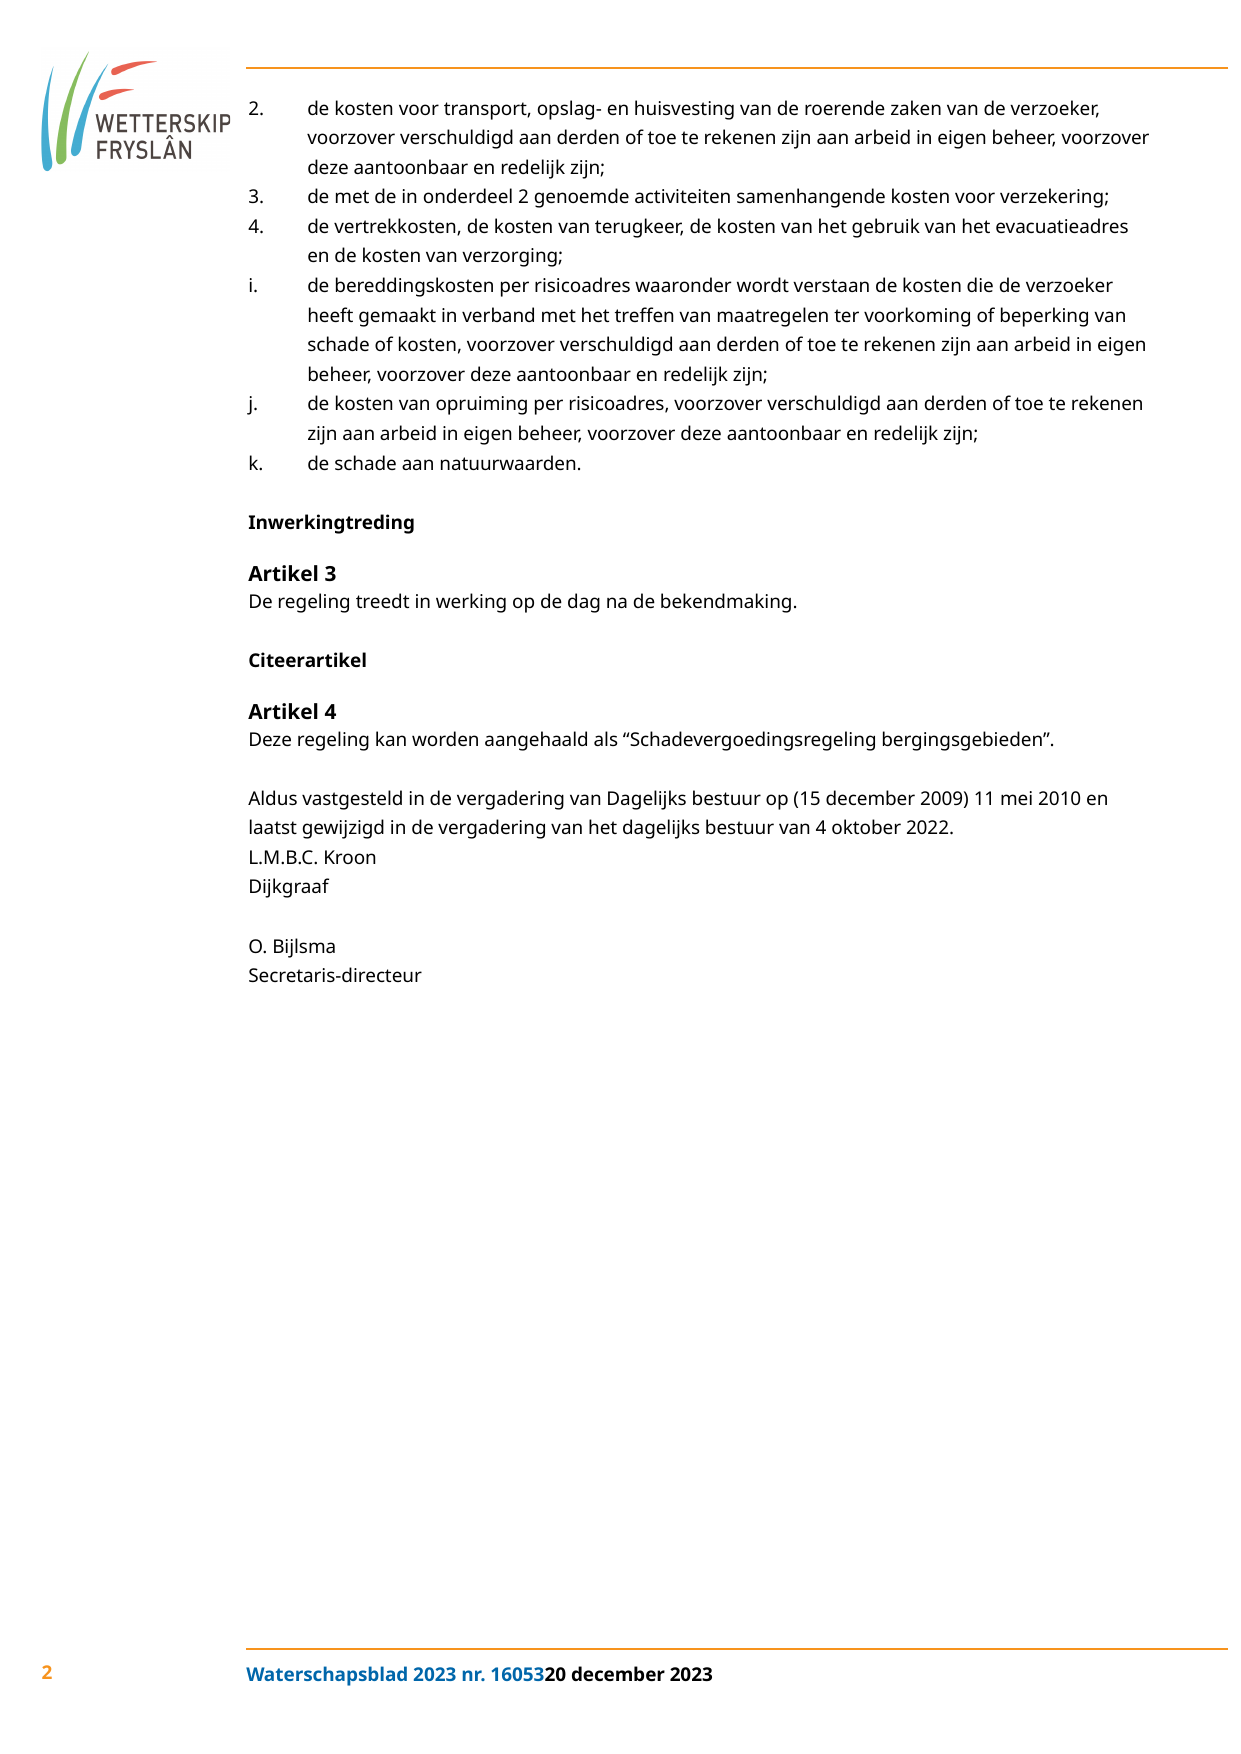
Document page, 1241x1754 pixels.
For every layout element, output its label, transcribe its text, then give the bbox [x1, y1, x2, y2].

list de kosten voor transport, opslag- en huisvesting van de roerende zaken van de verzoeker, voorzover verschuldigd aan derden of toe te rekenen zijn aan arbeid in eigen beheer, voorzover deze aantoonbaar en redelijk zijn; [248, 95, 1152, 180]
text O. Bijlsma [248, 933, 1152, 959]
list de vertrekkosten, de kosten van terugkeer, de kosten van het gebruik van het evacuatieadres en de kosten van verzorging; [248, 213, 1152, 268]
list de kosten van opruiming per risicoadres, voorzover verschuldigd aan derden of toe te rekenen zijn aan arbeid in eigen beheer, voorzover deze aantoonbaar en redelijk zijn; [248, 391, 1152, 446]
list de schade aan natuurwaarden. [248, 450, 1152, 476]
text Artikel 4 [248, 697, 1152, 726]
text Deze regeling kan worden aangehaald als “Schadevergoedingsregeling bergingsgebieden”. [248, 726, 1152, 752]
text De regeling treedt in werking op de dag na de bekendmaking. [248, 588, 1152, 613]
text Artikel 3 [248, 559, 1152, 588]
list de met de in onderdeel 2 genoemde activiteiten samenhangende kosten voor verzekering; [248, 183, 1152, 209]
text Dijkgraaf [248, 874, 1152, 899]
list de bereddingskosten per risicoadres waaronder wordt verstaan de kosten die de verzoeker heeft gemaakt in verband met het treffen van maatregelen ter voorkoming of beperking van schade of kosten, voorzover verschuldigd aan derden of toe te rekenen zijn aan arbeid in eigen beheer, voorzover deze aantoonbaar en redelijk zijn; [248, 272, 1152, 387]
text Citeerartikel [248, 647, 1152, 673]
text Inwerkingtreding [248, 509, 1152, 535]
text Aldus vastgesteld in de vergadering van Dagelijks bestuur op (15 december 2009) 11 mei 2010 en laatst gewijzigd in de vergadering van het dagelijks bestuur van 4 oktober 2022. [248, 785, 1152, 840]
picture [41, 47, 231, 172]
text Secretaris-directeur [248, 962, 1152, 988]
text L.M.B.C. Kroon [248, 844, 1152, 870]
